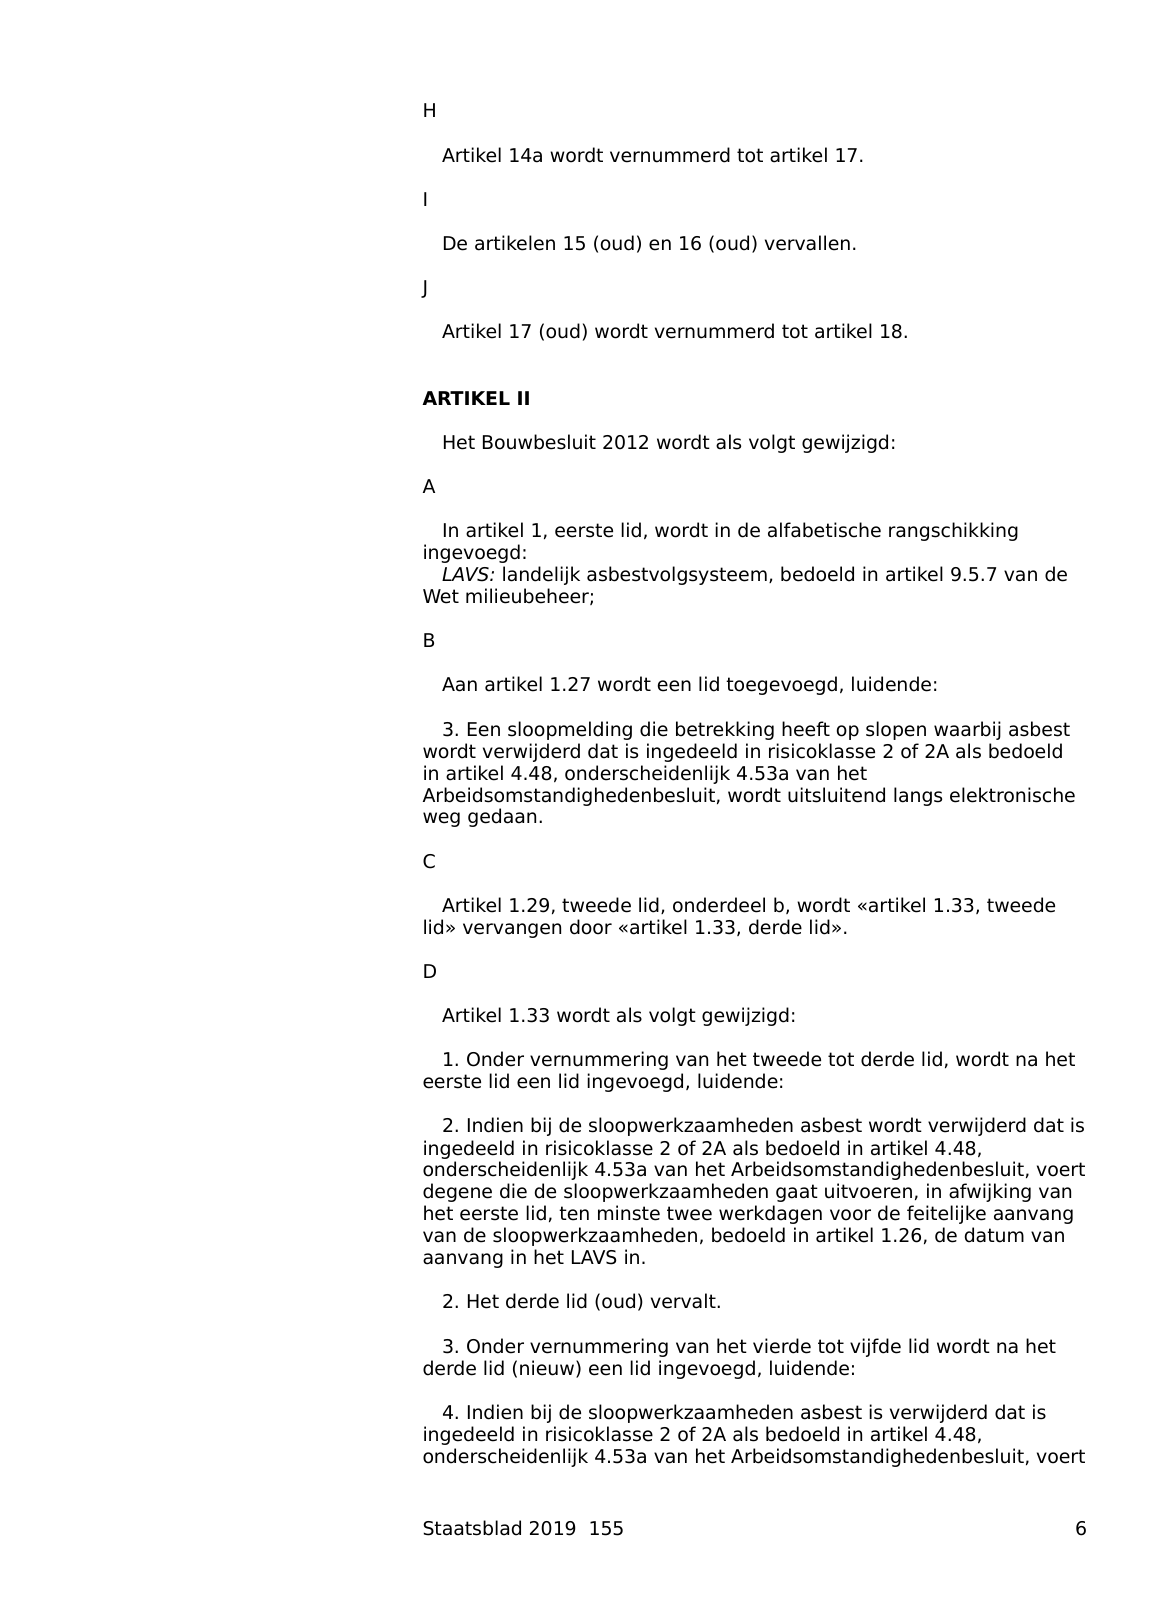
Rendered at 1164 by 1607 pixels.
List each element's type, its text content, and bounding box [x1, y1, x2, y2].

text B [422, 630, 1087, 652]
text Artikel 17 (oud) wordt vernummerd tot artikel 18. [422, 321, 1087, 343]
text Artikel 1.29, tweede lid, onderdeel b, wordt «artikel 1.33, tweede lid» vervangen door «artikel 1.33, derde lid». [422, 895, 1087, 939]
text H [422, 100, 1087, 122]
text 2. Indien bij de sloopwerkzaamheden asbest wordt verwijderd dat is ingedeeld in risicoklasse 2 of 2A als bedoeld in artikel 4.48, onderscheidenlijk 4.53a van het Arbeidsomstandighedenbesluit, voert degene die de sloopwerkzaamheden gaat uitvoeren, in afwijking van het eerste lid, ten minste twee werkdagen voor de feitelijke aanvang van de sloopwerkzaamheden, bedoeld in artikel 1.26, de datum van aanvang in het LAVS in. [422, 1115, 1087, 1269]
text I [422, 189, 1087, 211]
subtitle ARTIKEL II [422, 388, 1087, 409]
text LAVS: landelijk asbestvolgsysteem, bedoeld in artikel 9.5.7 van de Wet milieubeheer; [422, 564, 1087, 608]
text 1. Onder vernummering van het tweede tot derde lid, wordt na het eerste lid een lid ingevoegd, luidende: [422, 1049, 1087, 1093]
text Aan artikel 1.27 wordt een lid toegevoegd, luidende: [422, 674, 1087, 696]
text J [422, 277, 1087, 299]
text 3. Een sloopmelding die betrekking heeft op slopen waarbij asbest wordt verwijderd dat is ingedeeld in risicoklasse 2 of 2A als bedoeld in artikel 4.48, onderscheidenlijk 4.53a van het Arbeidsomstandighedenbesluit, wordt uitsluitend langs elektronische weg gedaan. [422, 718, 1087, 828]
text 2. Het derde lid (oud) vervalt. [422, 1291, 1087, 1313]
text De artikelen 15 (oud) en 16 (oud) vervallen. [422, 233, 1087, 255]
text Artikel 14a wordt vernummerd tot artikel 17. [422, 144, 1087, 167]
text 4. Indien bij de sloopwerkzaamheden asbest is verwijderd dat is ingedeeld in risicoklasse 2 of 2A als bedoeld in artikel 4.48, onderscheidenlijk 4.53a van het Arbeidsomstandighedenbesluit, voert [422, 1402, 1087, 1468]
text A [422, 476, 1087, 498]
text D [422, 961, 1087, 983]
text 3. Onder vernummering van het vierde tot vijfde lid wordt na het derde lid (nieuw) een lid ingevoegd, luidende: [422, 1336, 1087, 1379]
text Het Bouwbesluit 2012 wordt als volgt gewijzigd: [422, 432, 1087, 454]
text Artikel 1.33 wordt als volgt gewijzigd: [422, 1005, 1087, 1027]
text In artikel 1, eerste lid, wordt in de alfabetische rangschikking ingevoegd: [422, 520, 1087, 564]
text C [422, 851, 1087, 873]
